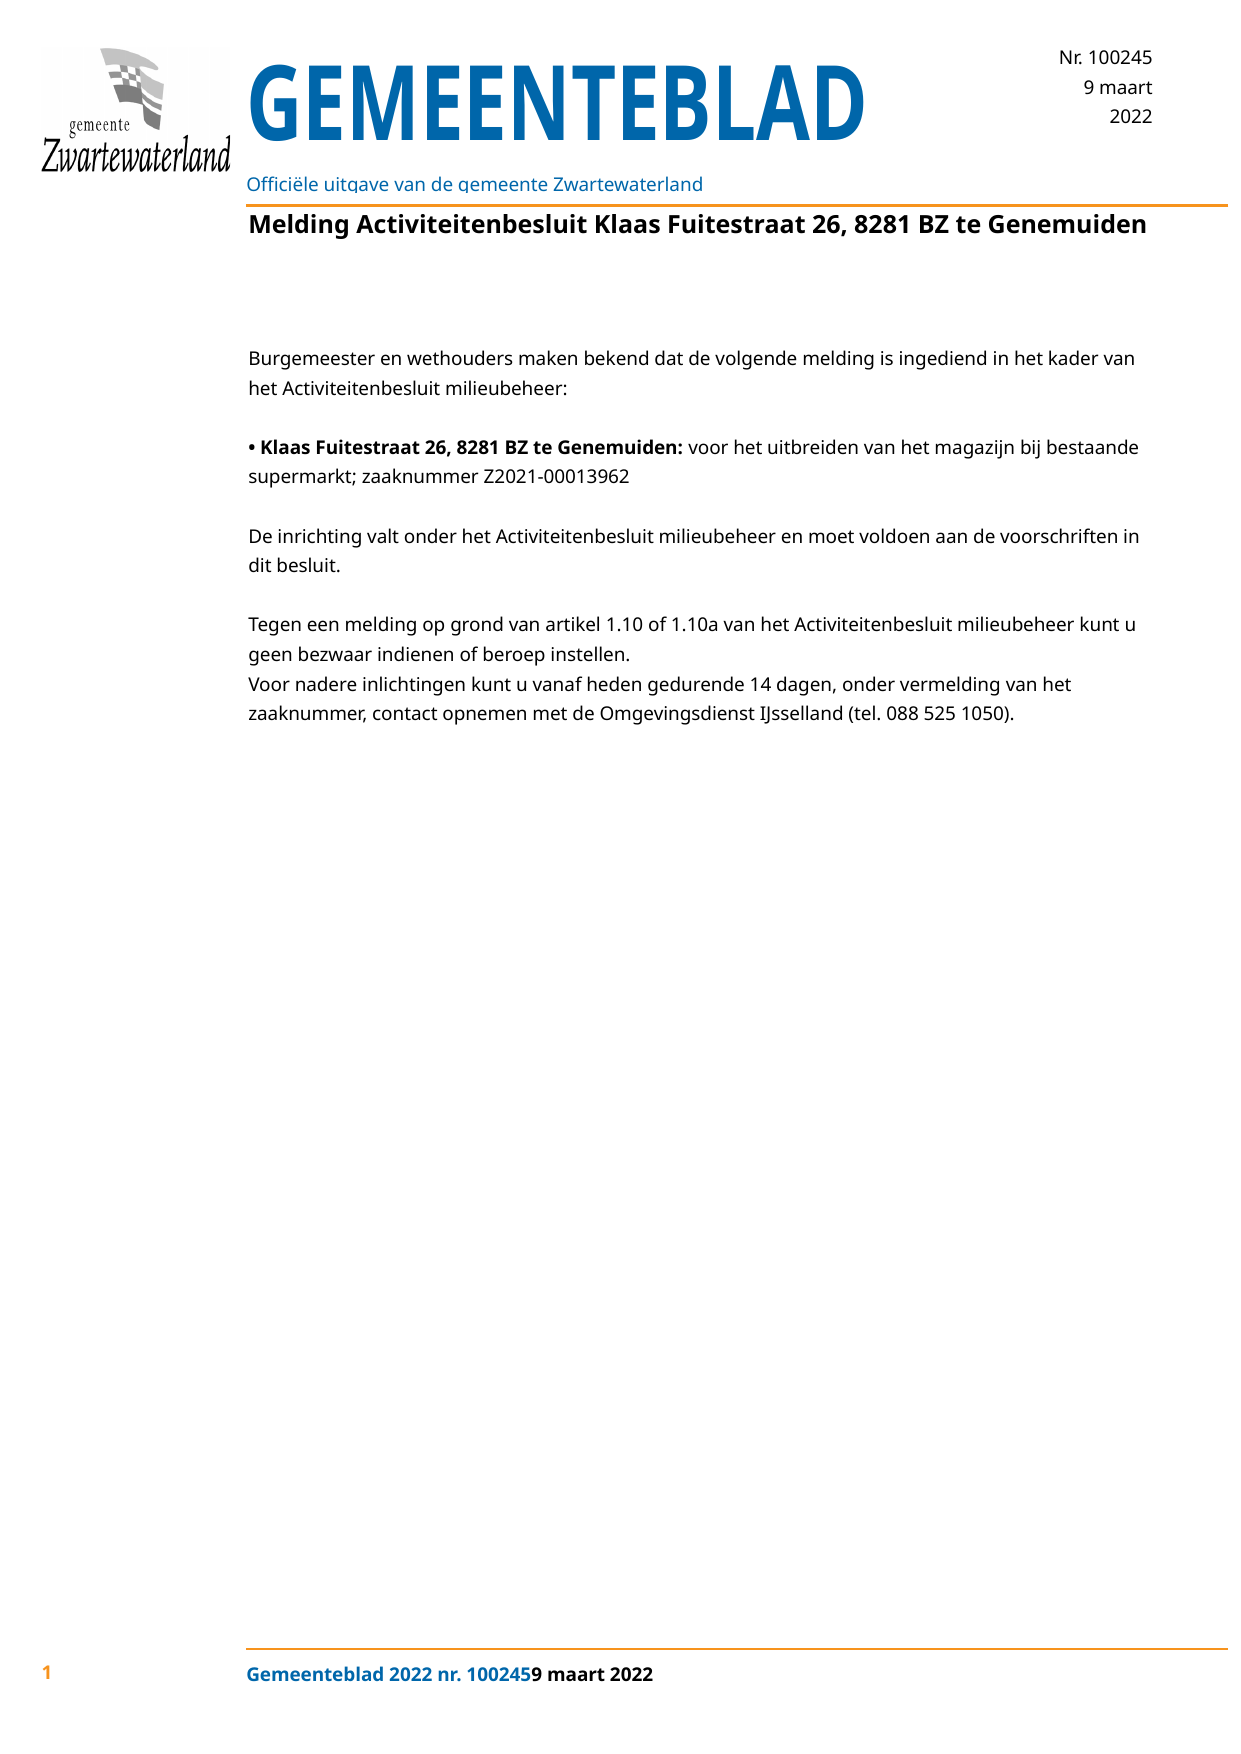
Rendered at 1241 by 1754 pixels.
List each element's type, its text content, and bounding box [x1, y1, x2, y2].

text • Klaas Fuitestraat 26, 8281 BZ te Genemuiden: voor het uitbreiden van het magazijn bij bestaande supermarkt; zaaknummer Z2021-00013962 [248, 434, 1152, 489]
text Melding Activiteitenbesluit Klaas Fuitestraat 26, 8281 BZ te Genemuiden [248, 207, 1152, 241]
text Voor nadere inlichtingen kunt u vanaf heden gedurende 14 dagen, onder vermelding van het zaaknummer, contact opnemen met de Omgevingsdienst IJsselland (tel. 088 525 1050). [248, 671, 1152, 726]
text Burgemeester en wethouders maken bekend dat de volgende melding is ingediend in het kader van het Activiteitenbesluit milieubeheer: [248, 345, 1152, 401]
text De inrichting valt onder het Activiteitenbesluit milieubeheer en moet voldoen aan de voorschriften in dit besluit. [248, 523, 1152, 578]
text Tegen een melding op grond van artikel 1.10 of 1.10a van het Activiteitenbesluit milieubeheer kunt u geen bezwaar indienen of beroep instellen. [248, 612, 1152, 667]
picture [41, 47, 231, 172]
